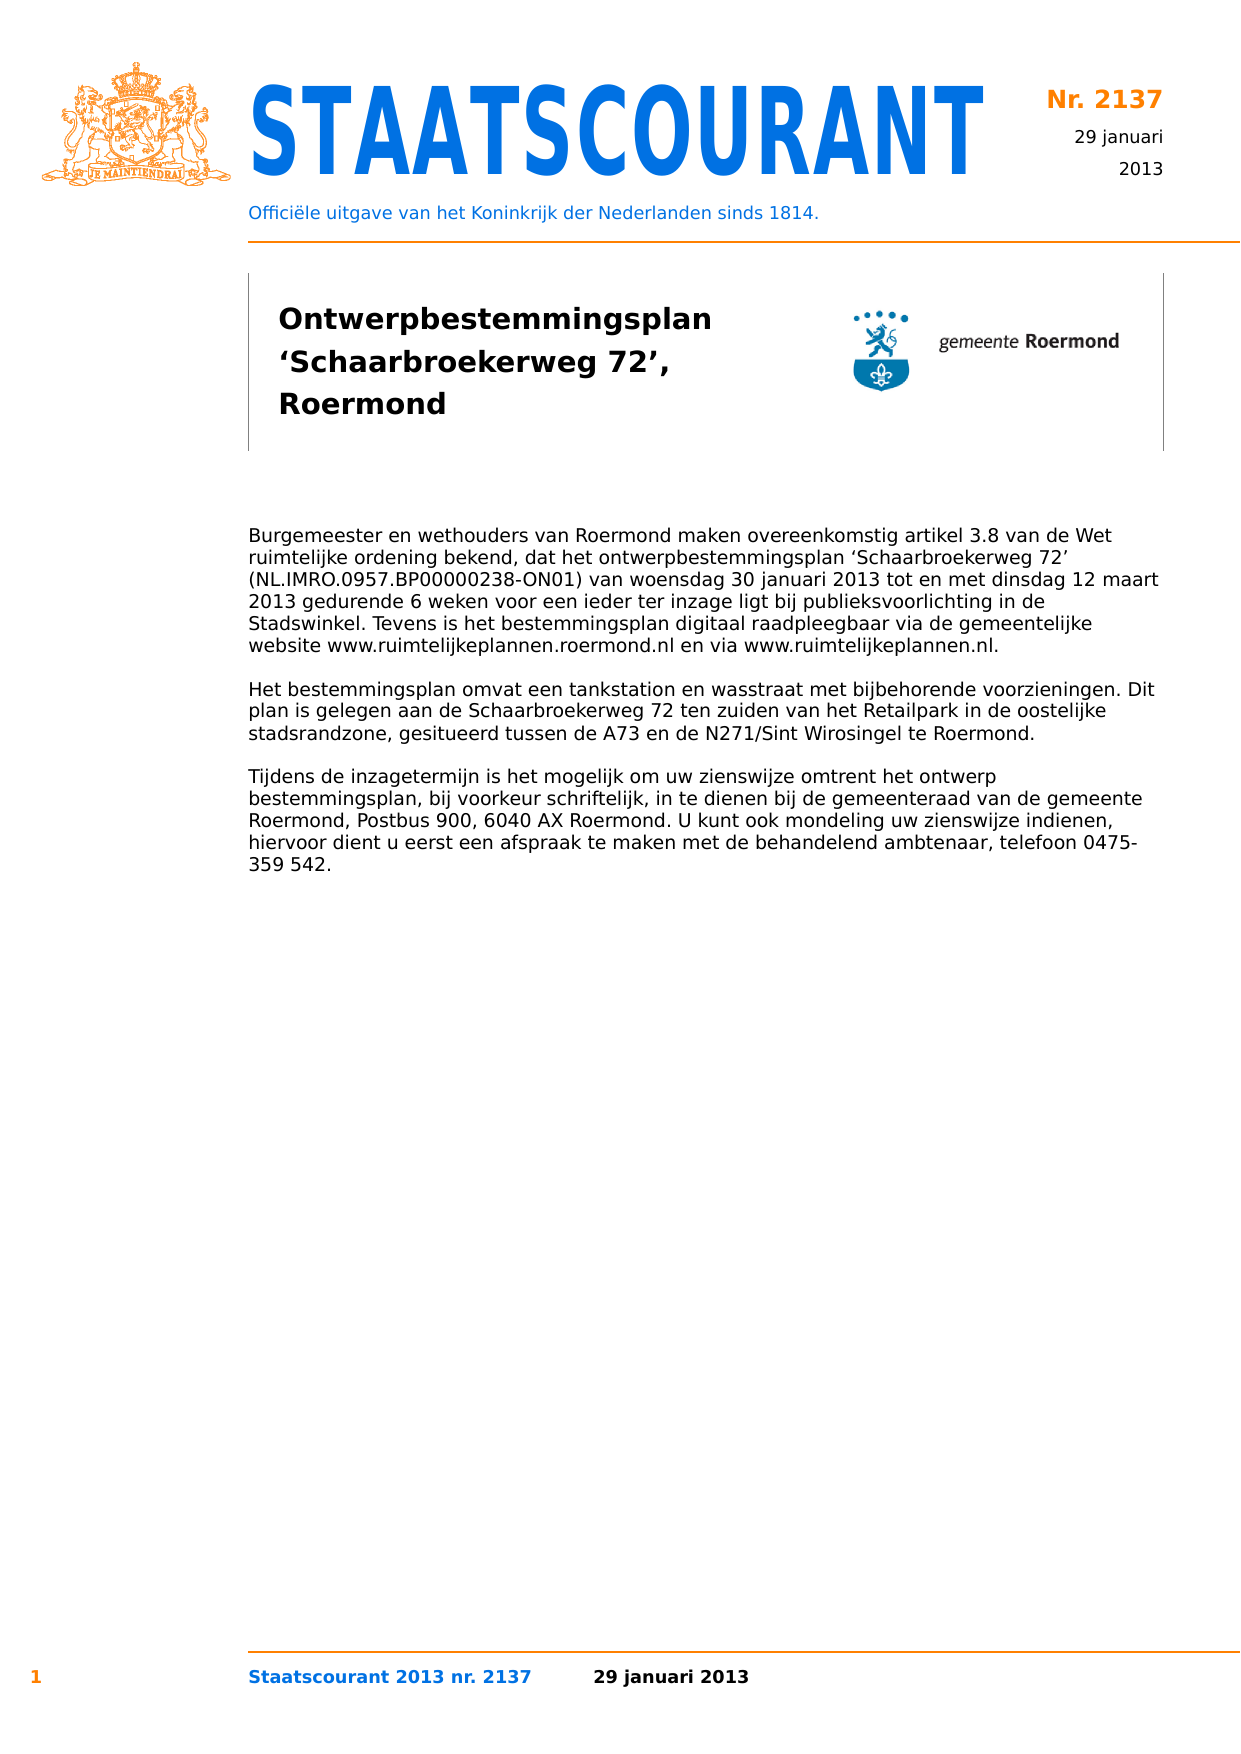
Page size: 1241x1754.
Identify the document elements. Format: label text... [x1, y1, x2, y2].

text Het bestemmingsplan omvat een tankstation en wasstraat met bijbehorende voorzieningen. Dit plan is gelegen aan de Schaarbroekerweg 72 ten zuiden van het Retailpark in de oostelijke stadsrandzone, gesitueerd tussen de A73 en de N271/Sint Wirosingel te Roermond. [248, 678, 1163, 744]
table_cell 29 januari [998, 121, 1240, 153]
table_header Nr. 2137 [998, 62, 1240, 121]
text Tijdens de inzagetermijn is het mogelijk om uw zienswijze omtrent het ontwerp bestemmingsplan, bij voorkeur schriftelijk, in te dienen bij de gemeenteraad van de gemeente Roermond, Postbus 900, 6040 AX Roermond. U kunt ook mondeling uw zienswijze indienen, hiervoor dient u eerst een afspraak te maken met de behandelend ambtenaar, telefoon 0475-359 542. [248, 766, 1163, 876]
table_header STAATSCOURANT [248, 62, 998, 203]
table_cell Officiële uitgave van het Koninkrijk der Nederlanden sinds 1814. [248, 203, 1240, 241]
subtitle Ontwerpbestemmingsplan ‘Schaarbroekerweg 72’, Roermond [249, 273, 1163, 451]
table_header [25, 62, 248, 241]
picture [41, 62, 231, 186]
picture [838, 302, 1134, 397]
table_cell 2013 [998, 153, 1240, 203]
text Burgemeester en wethouders van Roermond maken overeenkomstig artikel 3.8 van de Wet ruimtelijke ordening bekend, dat het ontwerpbestemmingsplan ‘Schaarbroekerweg 72’ (NL.IMRO.0957.BP00000238-ON01) van woensdag 30 januari 2013 tot en met dinsdag 12 maart 2013 gedurende 6 weken voor een ieder ter inzage ligt bij publieksvoorlichting in de Stadswinkel. Tevens is het bestemmingsplan digitaal raadpleegbaar via de gemeentelijke website www.ruimtelijkeplannen.roermond.nl en via www.ruimtelijkeplannen.nl. [248, 525, 1163, 657]
